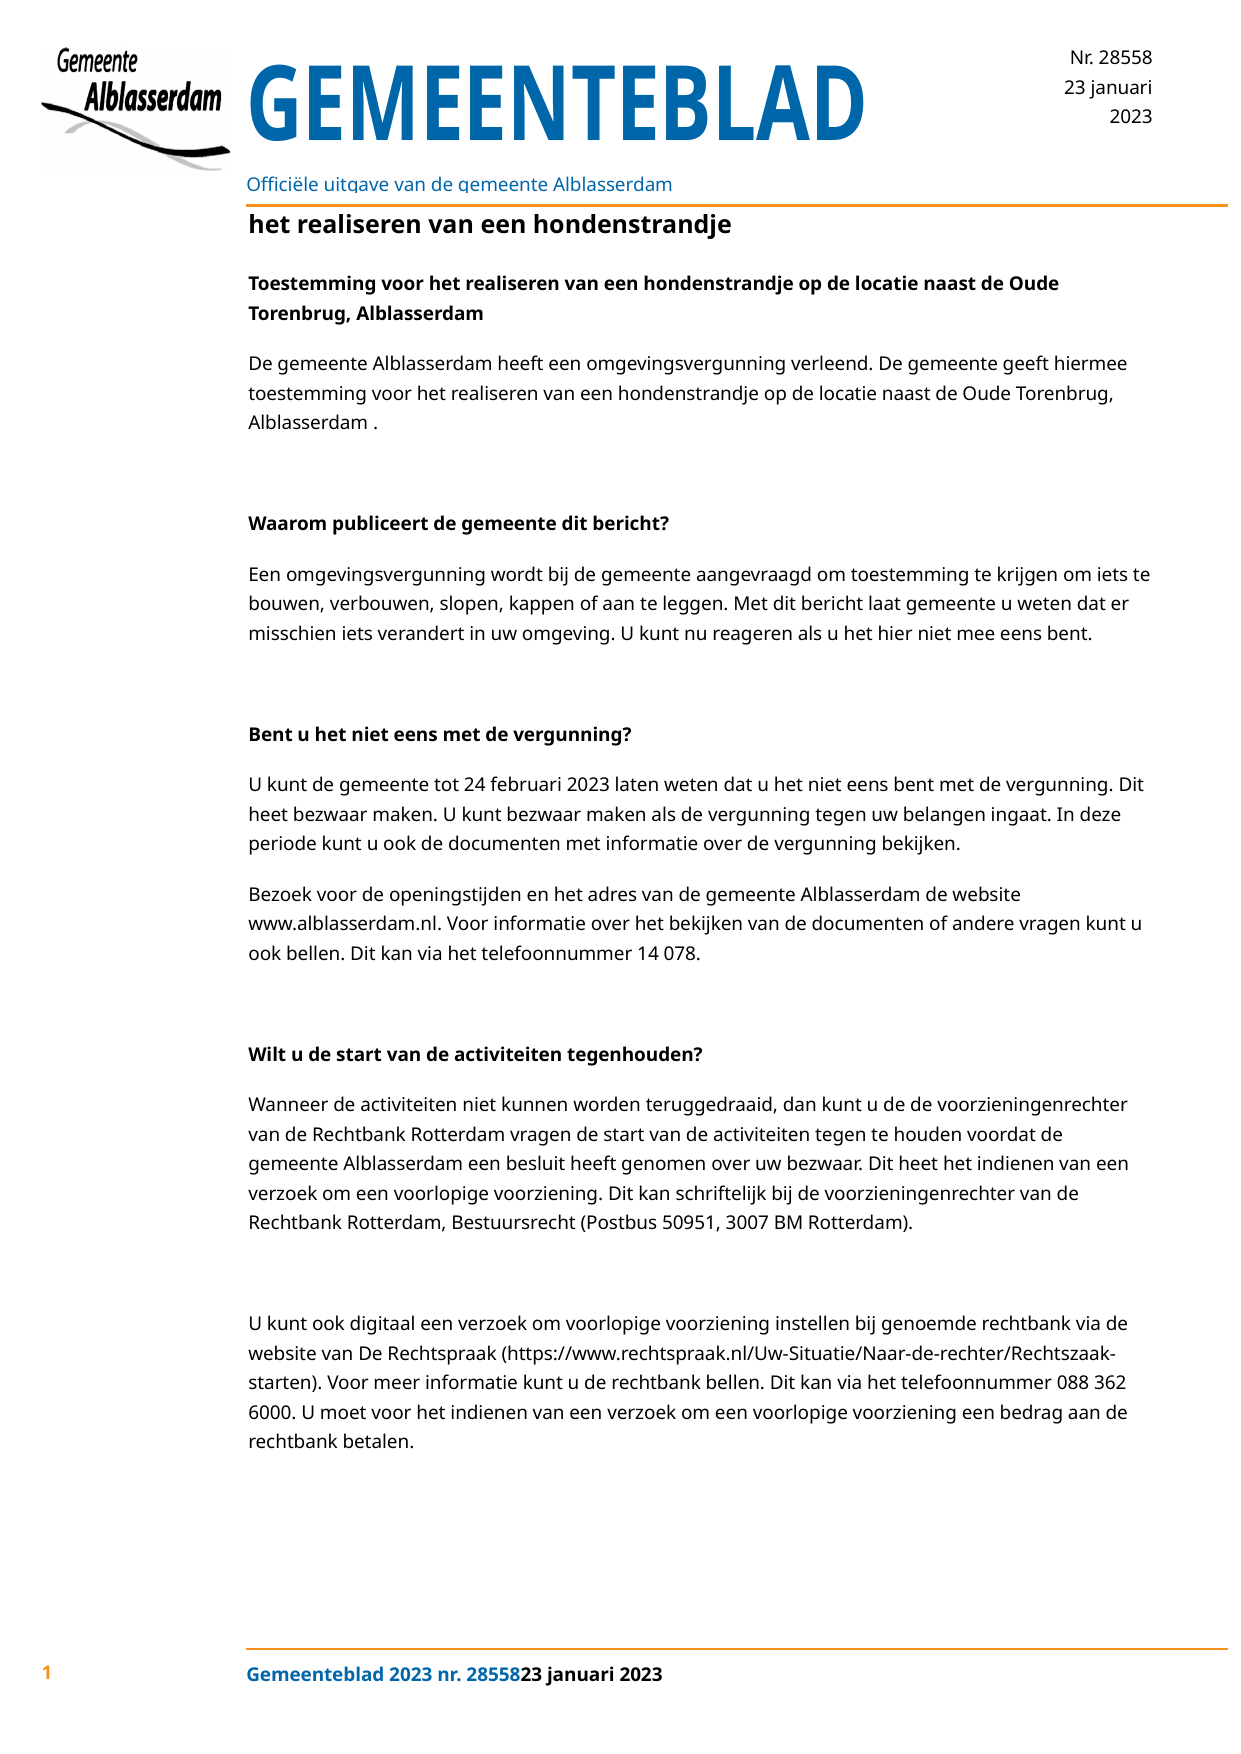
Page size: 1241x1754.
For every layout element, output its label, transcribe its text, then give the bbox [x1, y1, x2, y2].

text Waarom publiceert de gemeente dit bericht? [248, 510, 1152, 536]
text Bent u het niet eens met de vergunning? [248, 721, 1152, 746]
text Wanneer de activiteiten niet kunnen worden teruggedraaid, dan kunt u de de voorzieningenrechter van de Rechtbank Rotterdam vragen de start van de activiteiten tegen te houden voordat de gemeente Alblasserdam een besluit heeft genomen over uw bezwaar. Dit heet het indienen van een verzoek om een voorlopige voorziening. Dit kan schriftelijk bij de voorzieningenrechter van de Rechtbank Rotterdam, Bestuursrecht (Postbus 50951, 3007 BM Rotterdam). [248, 1091, 1152, 1235]
text U kunt de gemeente tot 24 februari 2023 laten weten dat u het niet eens bent met de vergunning. Dit heet bezwaar maken. U kunt bezwaar maken als de vergunning tegen uw belangen ingaat. In deze periode kunt u ook de documenten met informatie over de vergunning bekijken. [248, 771, 1152, 856]
text het realiseren van een hondenstrandje [248, 207, 1152, 241]
text Een omgevingsvergunning wordt bij de gemeente aangevraagd om toestemming te krijgen om iets te bouwen, verbouwen, slopen, kappen of aan te leggen. Met dit bericht laat gemeente u weten dat er misschien iets verandert in uw omgeving. U kunt nu reageren als u het hier niet mee eens bent. [248, 561, 1152, 646]
text De gemeente Alblasserdam heeft een omgevingsvergunning verleend. De gemeente geeft hiermee toestemming voor het realiseren van een hondenstrandje op de locatie naast de Oude Torenbrug, Alblasserdam . [248, 350, 1152, 435]
text U kunt ook digitaal een verzoek om voorlopige voorziening instellen bij genoemde rechtbank via de website van De Rechtspraak (https://www.rechtspraak.nl/Uw-Situatie/Naar-de-rechter/Rechtszaak-starten). Voor meer informatie kunt u de rechtbank bellen. Dit kan via het telefoonnummer 088 362 6000. U moet voor het indienen van een verzoek om een voorlopige voorziening een bedrag aan de rechtbank betalen. [248, 1310, 1152, 1454]
text Bezoek voor de openingstijden en het adres van de gemeente Alblasserdam de website www.alblasserdam.nl. Voor informatie over het bekijken van de documenten of andere vragen kunt u ook bellen. Dit kan via het telefoonnummer 14 078. [248, 881, 1152, 966]
picture [41, 47, 231, 172]
text Toestemming voor het realiseren van een hondenstrandje op de locatie naast de Oude Torenbrug, Alblasserdam [248, 270, 1152, 326]
text Wilt u de start van de activiteiten tegenhouden? [248, 1041, 1152, 1066]
